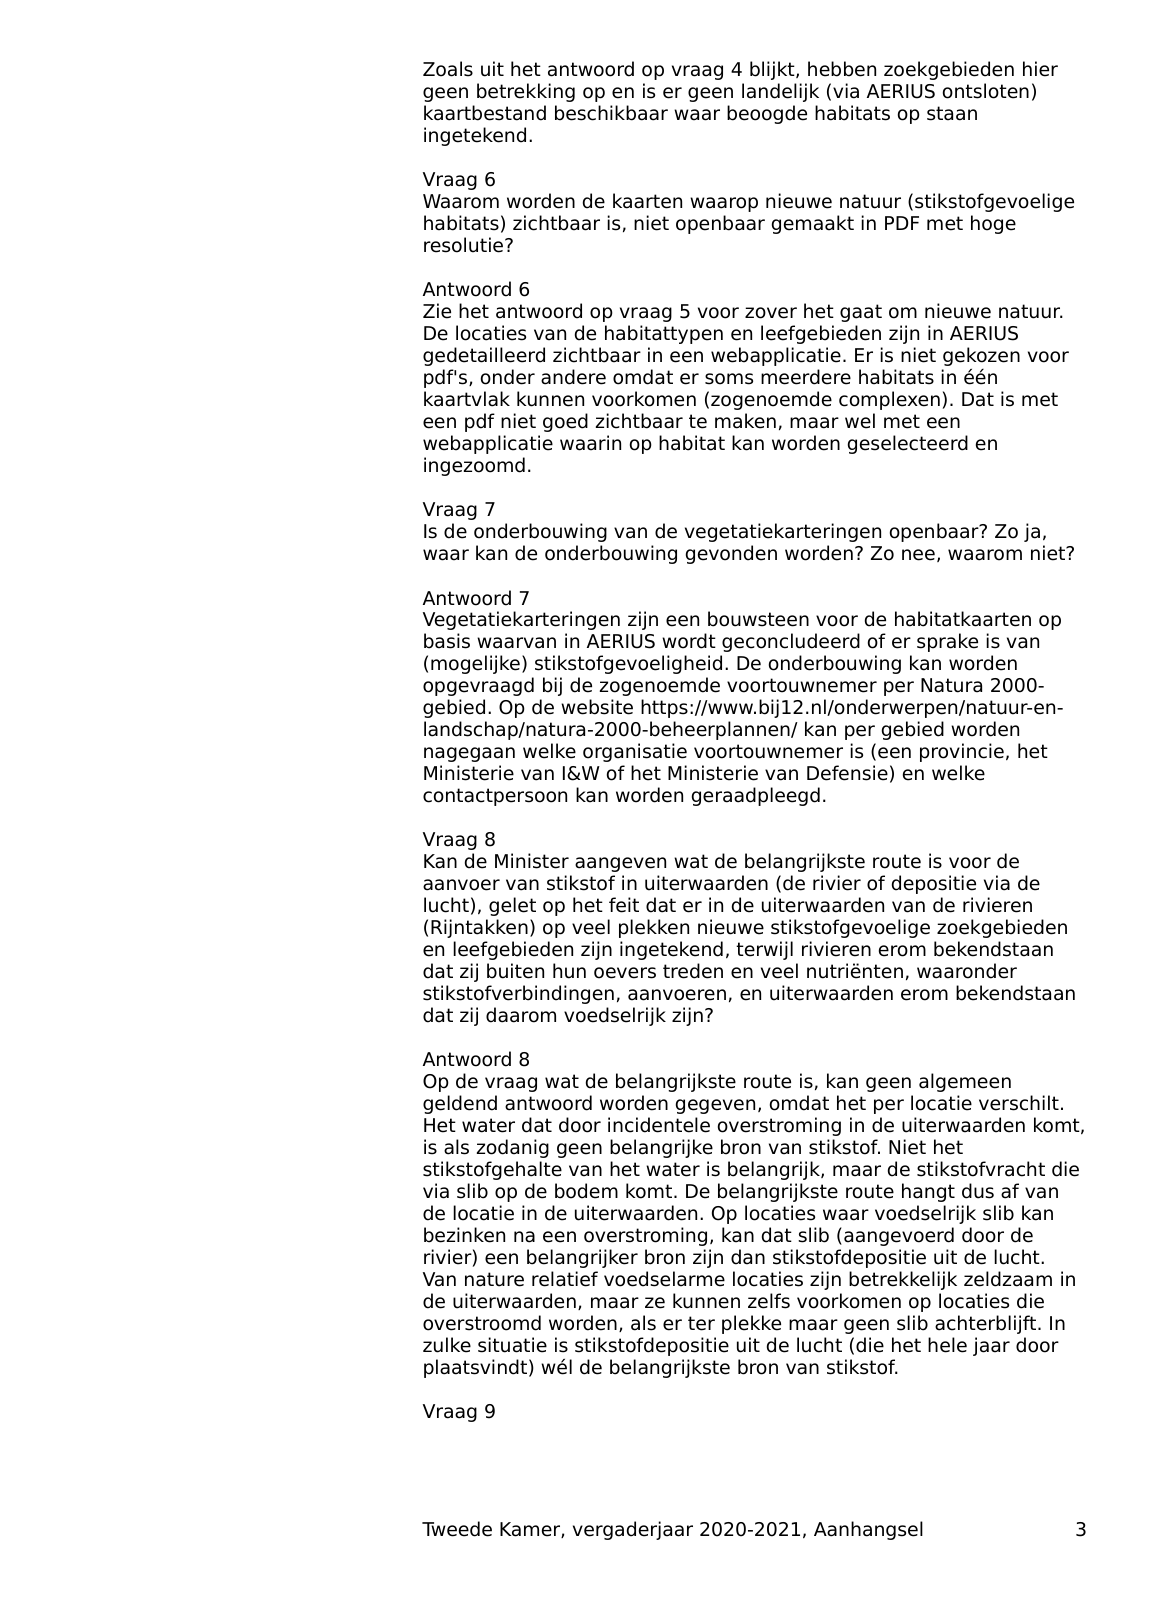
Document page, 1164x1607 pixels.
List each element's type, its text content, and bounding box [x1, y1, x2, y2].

text Antwoord 7 [422, 587, 1087, 609]
text Het water dat door incidentele overstroming in de uiterwaarden komt, is als zodanig geen belangrijke bron van stikstof. Niet het stikstofgehalte van het water is belangrijk, maar de stikstofvracht die via slib op de bodem komt. De belangrijkste route hangt dus af van de locatie in de uiterwaarden. Op locaties waar voedselrijk slib kan bezinken na een overstroming, kan dat slib (aangevoerd door de rivier) een belangrijker bron zijn dan stikstofdepositie uit de lucht. Van nature relatief voedselarme locaties zijn betrekkelijk zeldzaam in de uiterwaarden, maar ze kunnen zelfs voorkomen op locaties die overstroomd worden, als er ter plekke maar geen slib achterblijft. In zulke situatie is stikstofdepositie uit de lucht (die het hele jaar door plaatsvindt) wél de belangrijkste bron van stikstof. [422, 1115, 1087, 1379]
text Waarom worden de kaarten waarop nieuwe natuur (stikstofgevoelige habitats) zichtbaar is, niet openbaar gemaakt in PDF met hoge resolutie? [422, 191, 1087, 257]
text Vraag 8 [422, 829, 1087, 851]
text Is de onderbouwing van de vegetatiekarteringen openbaar? Zo ja, waar kan de onderbouwing gevonden worden? Zo nee, waarom niet? [422, 521, 1087, 565]
text Zoals uit het antwoord op vraag 4 blijkt, hebben zoekgebieden hier geen betrekking op en is er geen landelijk (via AERIUS ontsloten) kaartbestand beschikbaar waar beoogde habitats op staan ingetekend. [422, 59, 1087, 147]
text Op de vraag wat de belangrijkste route is, kan geen algemeen geldend antwoord worden gegeven, omdat het per locatie verschilt. [422, 1071, 1087, 1115]
text Antwoord 8 [422, 1049, 1087, 1071]
text Zie het antwoord op vraag 5 voor zover het gaat om nieuwe natuur. De locaties van de habitattypen en leefgebieden zijn in AERIUS gedetailleerd zichtbaar in een webapplicatie. Er is niet gekozen voor pdf's, onder andere omdat er soms meerdere habitats in één kaartvlak kunnen voorkomen (zogenoemde complexen). Dat is met een pdf niet goed zichtbaar te maken, maar wel met een webapplicatie waarin op habitat kan worden geselecteerd en ingezoomd. [422, 301, 1087, 477]
text Antwoord 6 [422, 279, 1087, 301]
text Vraag 6 [422, 169, 1087, 191]
text Vegetatiekarteringen zijn een bouwsteen voor de habitatkaarten op basis waarvan in AERIUS wordt geconcludeerd of er sprake is van (mogelijke) stikstofgevoeligheid. De onderbouwing kan worden opgevraagd bij de zogenoemde voortouwnemer per Natura 2000-gebied. Op de website https://www.bij12.nl/onderwerpen/natuur-en-landschap/natura-2000-beheerplannen/ kan per gebied worden nagegaan welke organisatie voortouwnemer is (een provincie, het Ministerie van I&W of het Ministerie van Defensie) en welke contactpersoon kan worden geraadpleegd. [422, 609, 1087, 807]
text Vraag 9 [422, 1401, 1087, 1423]
text Vraag 7 [422, 499, 1087, 521]
text Kan de Minister aangeven wat de belangrijkste route is voor de aanvoer van stikstof in uiterwaarden (de rivier of depositie via de lucht), gelet op het feit dat er in de uiterwaarden van de rivieren (Rijntakken) op veel plekken nieuwe stikstofgevoelige zoekgebieden en leefgebieden zijn ingetekend, terwijl rivieren erom bekendstaan dat zij buiten hun oevers treden en veel nutriënten, waaronder stikstofverbindingen, aanvoeren, en uiterwaarden erom bekendstaan dat zij daarom voedselrijk zijn? [422, 851, 1087, 1027]
